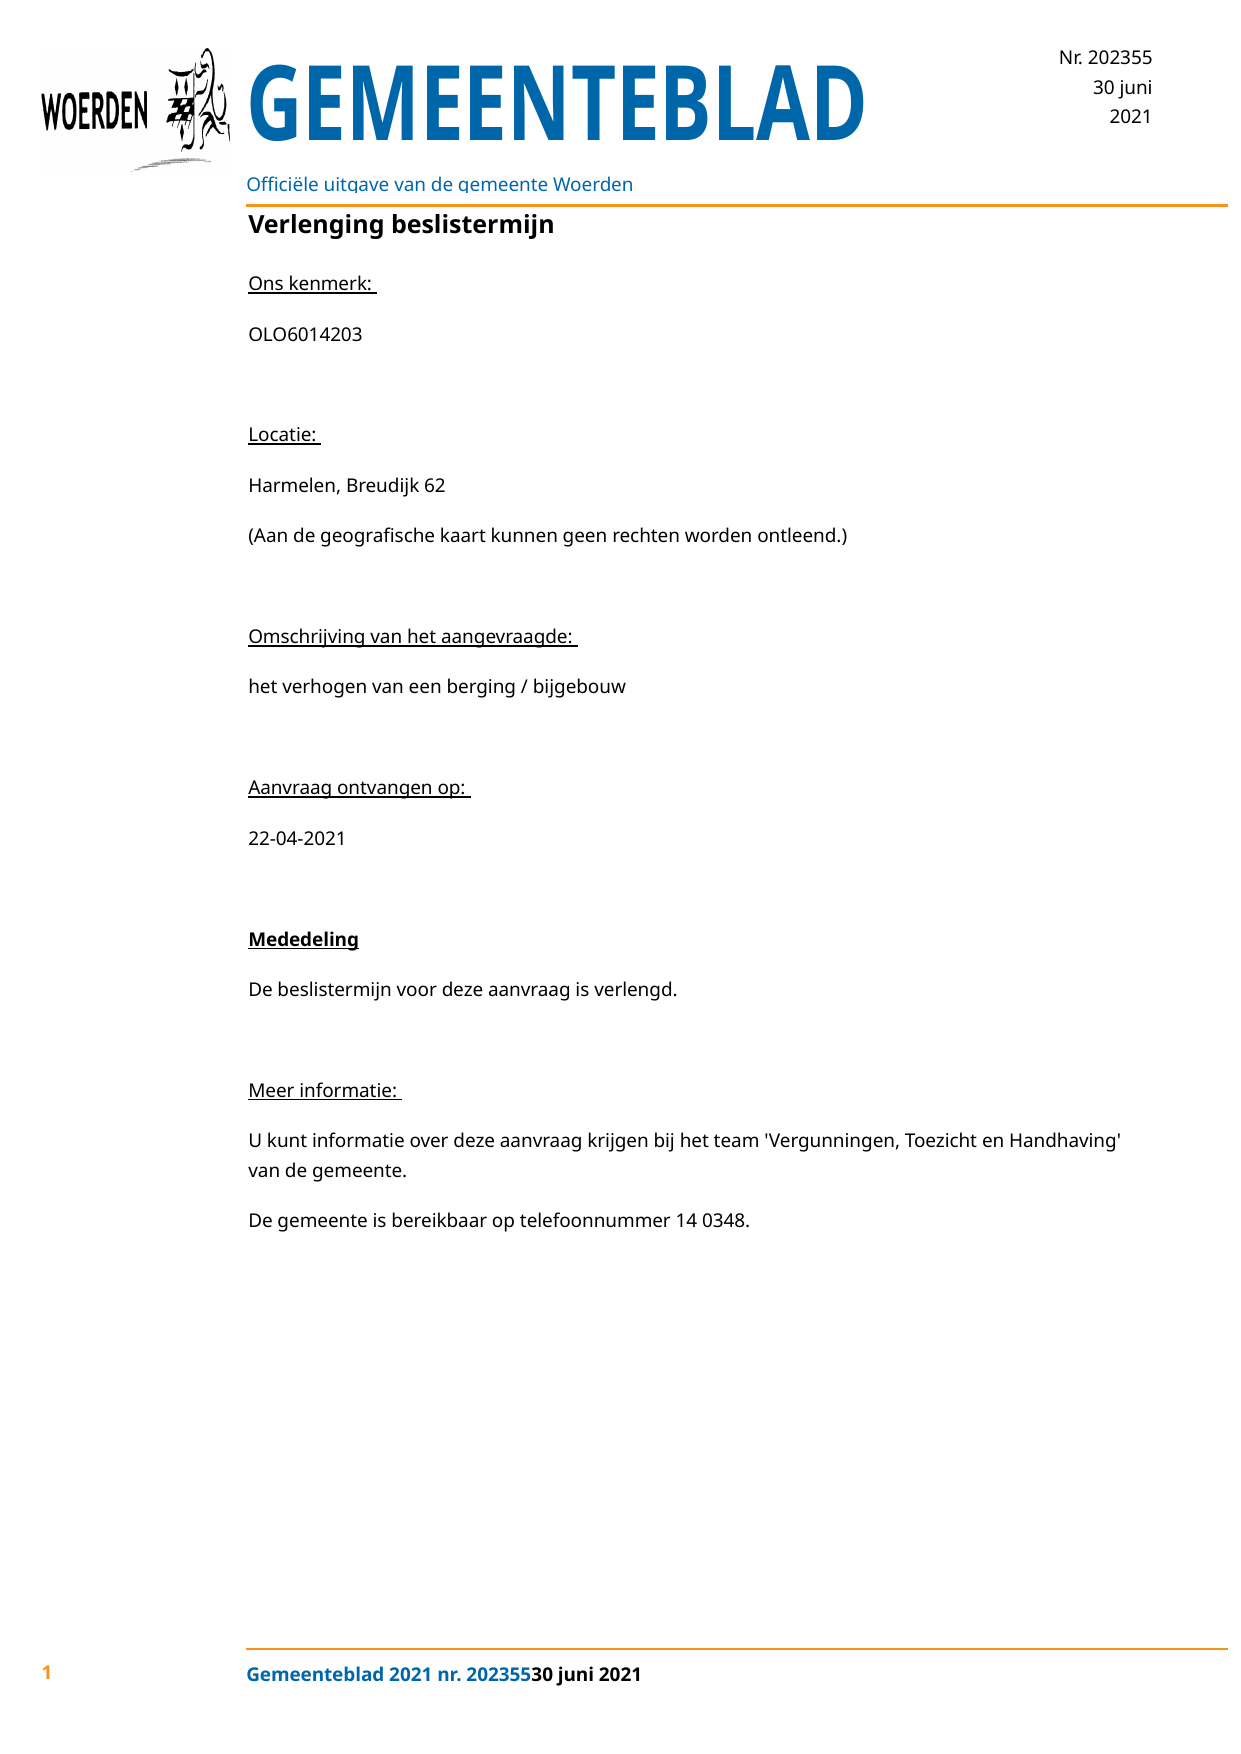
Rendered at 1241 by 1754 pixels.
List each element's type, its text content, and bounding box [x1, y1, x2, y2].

picture [41, 47, 231, 172]
text Omschrijving van het aangevraagde: [248, 623, 1152, 649]
text Verlenging beslistermijn [248, 207, 1152, 241]
text OLO6014203 [248, 321, 1152, 346]
text Ons kenmerk: [248, 270, 1152, 296]
text Aanvraag ontvangen op: [248, 774, 1152, 800]
text U kunt informatie over deze aanvraag krijgen bij het team 'Vergunningen, Toezicht en Handhaving' van de gemeente. [248, 1127, 1152, 1183]
text 22-04-2021 [248, 825, 1152, 851]
text het verhogen van een berging / bijgebouw [248, 674, 1152, 699]
text (Aan de geografische kaart kunnen geen rechten worden ontleend.) [248, 522, 1152, 548]
text Meer informatie: [248, 1077, 1152, 1103]
text Locatie: [248, 422, 1152, 447]
text Harmelen, Breudijk 62 [248, 472, 1152, 498]
text De beslistermijn voor deze aanvraag is verlengd. [248, 976, 1152, 1002]
text De gemeente is bereikbaar op telefoonnummer 14 0348. [248, 1207, 1152, 1233]
text Mededeling [248, 926, 1152, 951]
